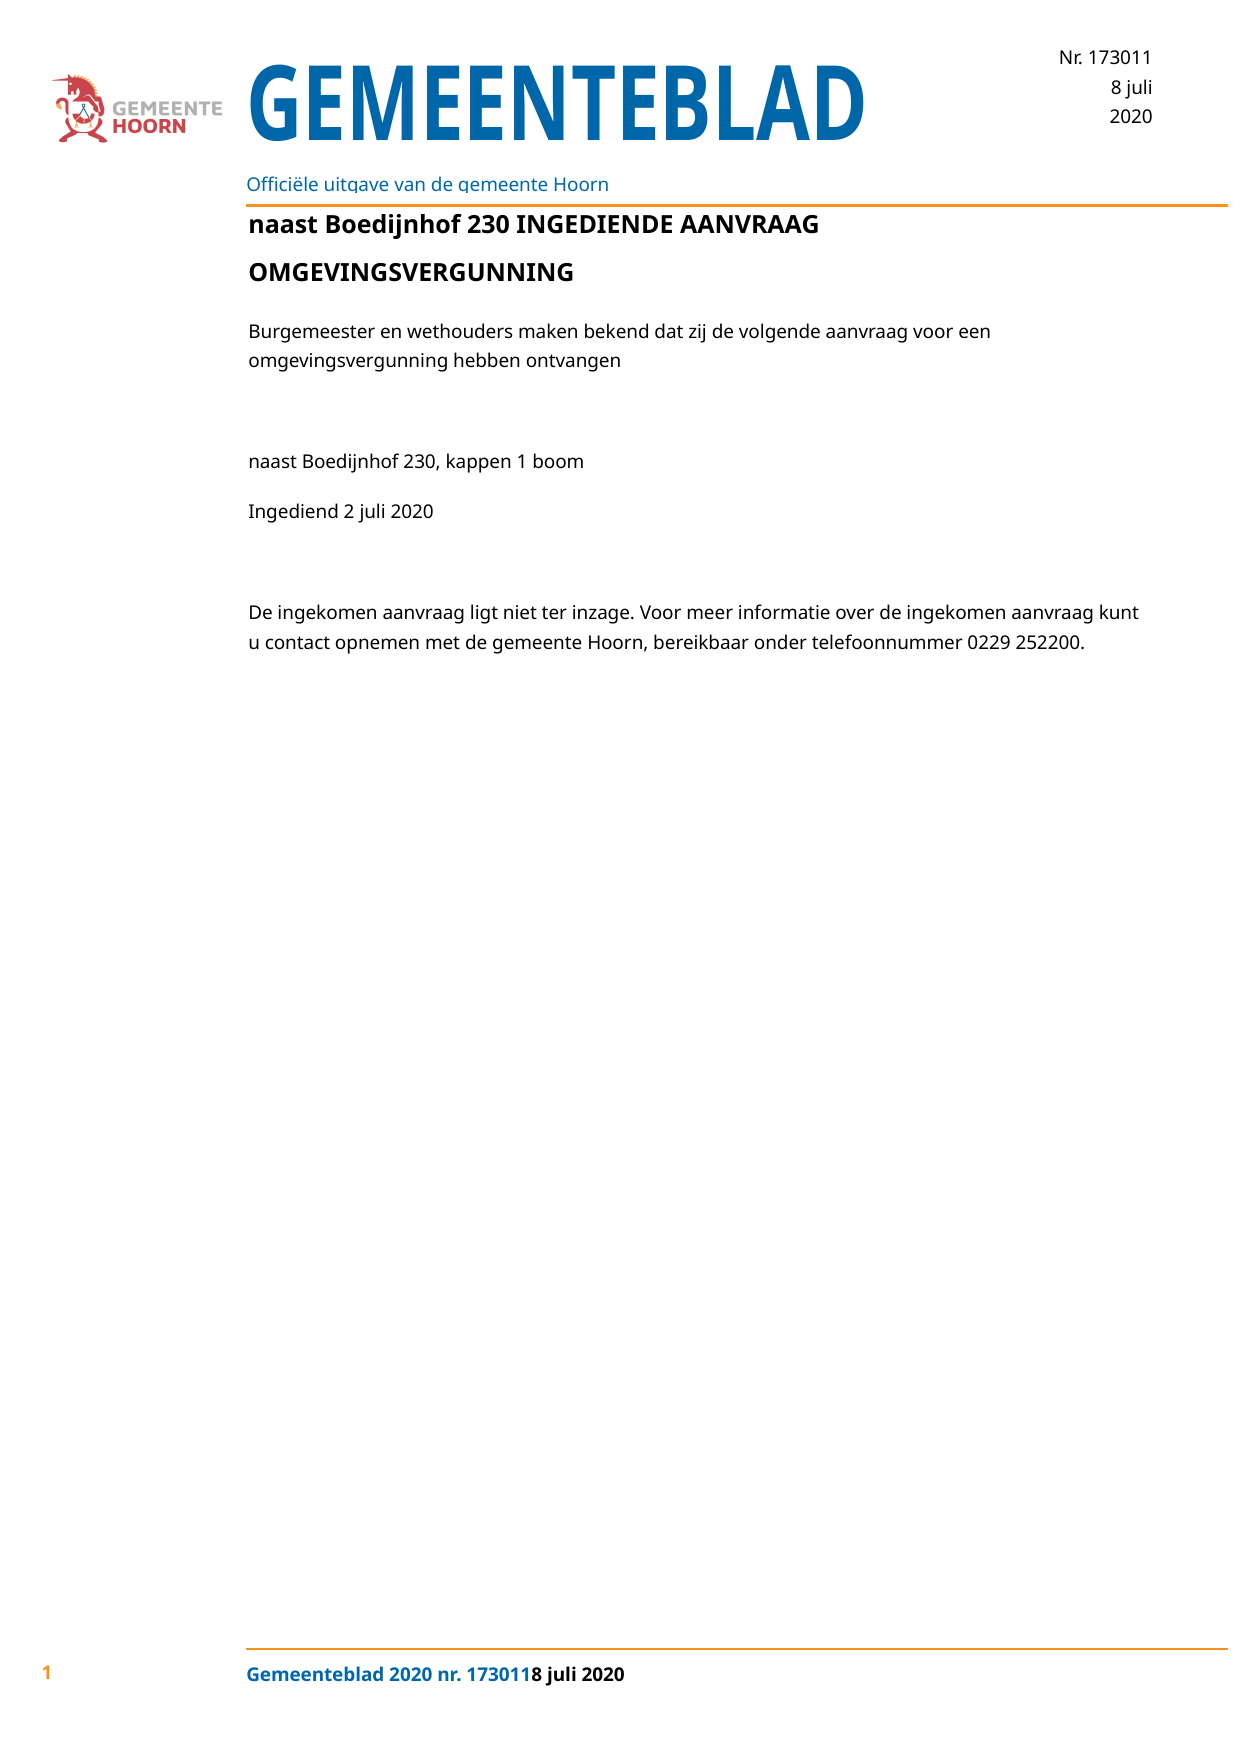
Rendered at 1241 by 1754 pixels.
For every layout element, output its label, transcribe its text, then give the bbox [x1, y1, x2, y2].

picture [41, 47, 231, 172]
text Burgemeester en wethouders maken bekend dat zij de volgende aanvraag voor een omgevingsvergunning hebben ontvangen [248, 318, 1152, 373]
text Ingediend 2 juli 2020 [248, 499, 1152, 524]
text De ingekomen aanvraag ligt niet ter inzage. Voor meer informatie over de ingekomen aanvraag kunt u contact opnemen met de gemeente Hoorn, bereikbaar onder telefoonnummer 0229 252200. [248, 599, 1152, 655]
text naast Boedijnhof 230, kappen 1 boom [248, 448, 1152, 474]
text naast Boedijnhof 230 INGEDIENDE AANVRAAG OMGEVINGSVERGUNNING [248, 207, 1152, 288]
